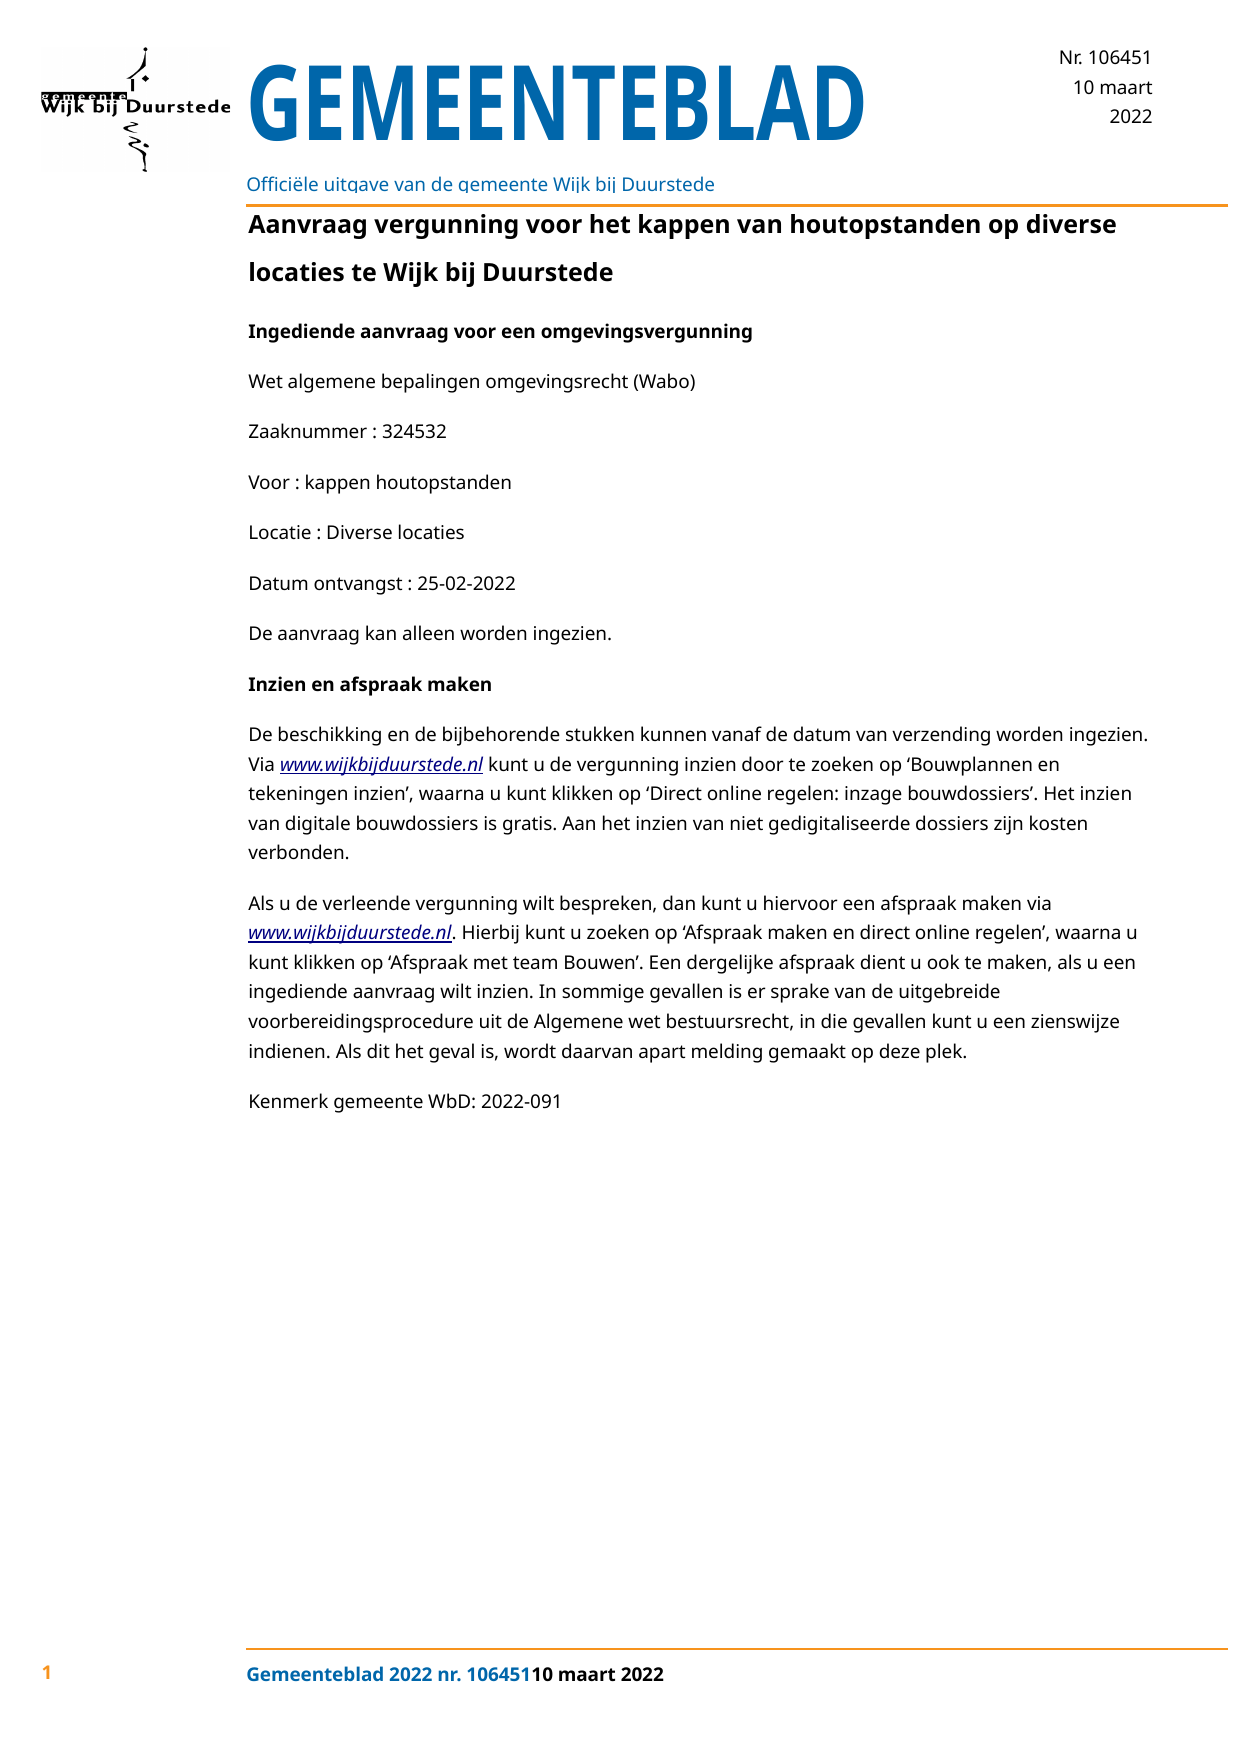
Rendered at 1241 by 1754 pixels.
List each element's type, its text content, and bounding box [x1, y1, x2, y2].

picture [41, 47, 231, 172]
text Kenmerk gemeente WbD: 2022-091 [248, 1088, 1152, 1114]
text Zaaknummer : 324532 [248, 419, 1152, 444]
text Aanvraag vergunning voor het kappen van houtopstanden op diverse locaties te Wijk bij Duurstede [248, 207, 1152, 288]
text Wet algemene bepalingen omgevingsrecht (Wabo) [248, 368, 1152, 394]
text Als u de verleende vergunning wilt bespreken, dan kunt u hiervoor een afspraak maken via www.wijkbijduurstede.nl. Hierbij kunt u zoeken op ‘Afspraak maken en direct online regelen’, waarna u kunt klikken op ‘Afspraak met team Bouwen’. Een dergelijke afspraak dient u ook te maken, als u een ingediende aanvraag wilt inzien. In sommige gevallen is er sprake van de uitgebreide voorbereidingsprocedure uit de Algemene wet bestuursrecht, in die gevallen kunt u een zienswijze indienen. Als dit het geval is, wordt daarvan apart melding gemaakt op deze plek. [248, 890, 1152, 1064]
text De aanvraag kan alleen worden ingezien. [248, 620, 1152, 646]
text Locatie : Diverse locaties [248, 519, 1152, 545]
text De beschikking en de bijbehorende stukken kunnen vanaf de datum van verzending worden ingezien. Via www.wijkbijduurstede.nl kunt u de vergunning inzien door te zoeken op ‘Bouwplannen en tekeningen inzien’, waarna u kunt klikken op ‘Direct online regelen: inzage bouwdossiers’. Het inzien van digitale bouwdossiers is gratis. Aan het inzien van niet gedigitaliseerde dossiers zijn kosten verbonden. [248, 721, 1152, 865]
text Ingediende aanvraag voor een omgevingsvergunning [248, 318, 1152, 344]
text Datum ontvangst : 25-02-2022 [248, 570, 1152, 596]
text Voor : kappen houtopstanden [248, 469, 1152, 495]
text Inzien en afspraak maken [248, 671, 1152, 697]
